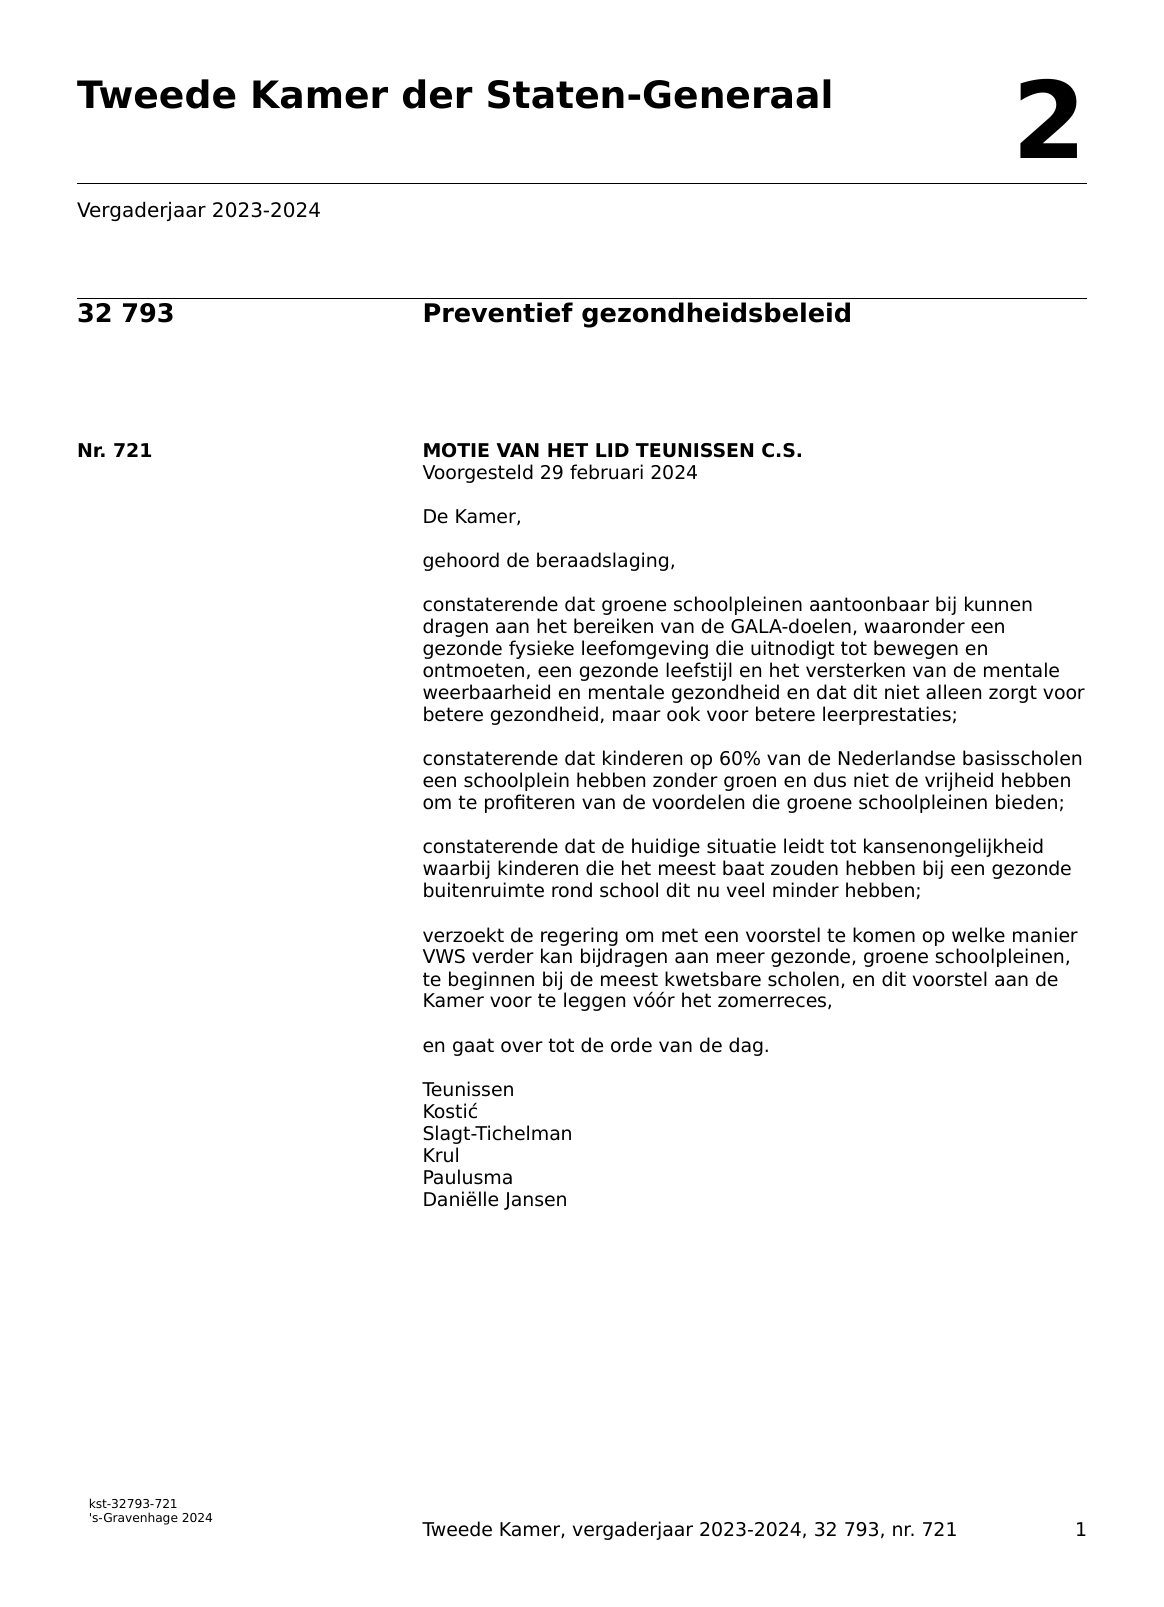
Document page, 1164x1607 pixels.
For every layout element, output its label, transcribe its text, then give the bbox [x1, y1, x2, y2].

table_cell Vergaderjaar 2023-2024 [77, 184, 1087, 298]
text gehoord de beraadslaging, [422, 550, 1087, 572]
text Slagt-Tichelman [422, 1123, 1087, 1145]
text Paulusma [422, 1167, 1087, 1189]
text kst-32793-721 [88, 1497, 323, 1511]
text verzoekt de regering om met een voorstel te komen op welke manier VWS verder kan bijdragen aan meer gezonde, groene schoolpleinen, te beginnen bij de meest kwetsbare scholen, en dit voorstel aan de Kamer voor te leggen vóór het zomerreces, [422, 924, 1087, 1012]
subtitle Nr. 721 MOTIE VAN HET LID TEUNISSEN C.S. [77, 440, 1087, 462]
text Teunissen [422, 1079, 1087, 1101]
text Daniëlle Jansen [422, 1189, 1087, 1211]
table_header 2 [886, 59, 1087, 183]
text constaterende dat kinderen op 60% van de Nederlandse basisscholen een schoolplein hebben zonder groen en dus niet de vrijheid hebben om te profiteren van de voordelen die groene schoolpleinen bieden; [422, 748, 1087, 814]
table_header Tweede Kamer der Staten-Generaal [77, 59, 886, 183]
text Kostić [422, 1101, 1087, 1123]
subtitle 32 793 Preventief gezondheidsbeleid [77, 299, 1087, 329]
text constaterende dat de huidige situatie leidt tot kansenongelijkheid waarbij kinderen die het meest baat zouden hebben bij een gezonde buitenruimte rond school dit nu veel minder hebben; [422, 836, 1087, 902]
text 's-Gravenhage 2024 [88, 1511, 323, 1525]
text en gaat over tot de orde van de dag. [422, 1034, 1087, 1057]
text Krul [422, 1145, 1087, 1167]
text constaterende dat groene schoolpleinen aantoonbaar bij kunnen dragen aan het bereiken van de GALA-doelen, waaronder een gezonde fysieke leefomgeving die uitnodigt tot bewegen en ontmoeten, een gezonde leefstijl en het versterken van de mentale weerbaarheid en mentale gezondheid en dat dit niet alleen zorgt voor betere gezondheid, maar ook voor betere leerprestaties; [422, 594, 1087, 726]
text De Kamer, [422, 506, 1087, 528]
text Voorgesteld 29 februari 2024 [422, 462, 1087, 484]
